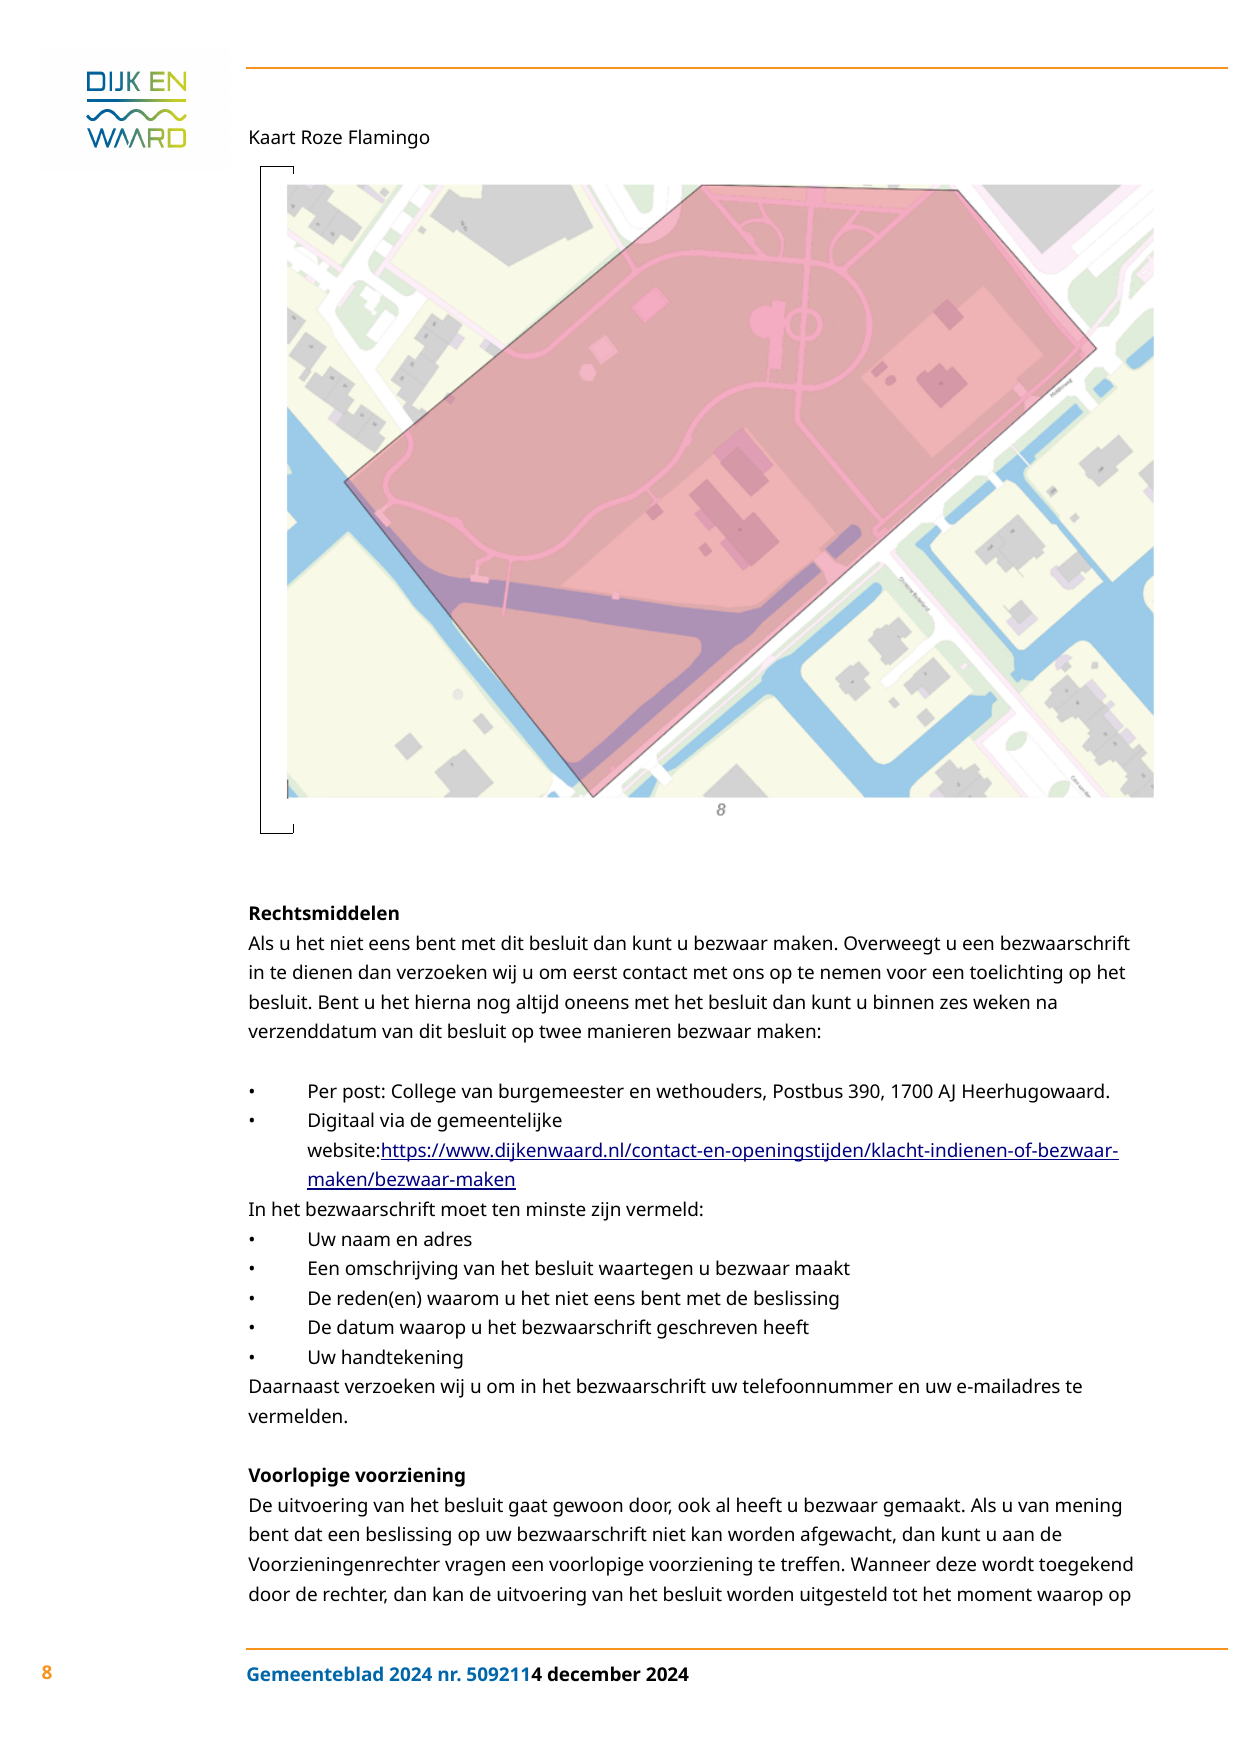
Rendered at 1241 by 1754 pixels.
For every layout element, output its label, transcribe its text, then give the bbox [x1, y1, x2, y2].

list Digitaal via de gemeentelijke website:https://www.dijkenwaard.nl/contact-en-openingstijden/klacht-indienen-of-bezwaar-maken/bezwaar-maken [248, 1107, 1152, 1192]
list De datum waarop u het bezwaarschrift geschreven heeft [248, 1314, 1152, 1340]
text Rechtsmiddelen [248, 900, 1152, 926]
list De reden(en) waarom u het niet eens bent met de beslissing [248, 1285, 1152, 1311]
list Uw naam en adres [248, 1226, 1152, 1252]
list Een omschrijving van het besluit waartegen u bezwaar maakt [248, 1255, 1152, 1281]
picture [41, 47, 231, 172]
text In het bezwaarschrift moet ten minste zijn vermeld: [248, 1196, 1152, 1222]
list Per post: College van burgemeester en wethouders, Postbus 390, 1700 AJ Heerhugowaard. [248, 1078, 1152, 1104]
text Als u het niet eens bent met dit besluit dan kunt u bezwaar maken. Overweegt u een bezwaarschrift in te dienen dan verzoeken wij u om eerst contact met ons op te nemen voor een toelichting op het besluit. Bent u het hierna nog altijd oneens met het besluit dan kunt u binnen zes weken na verzenddatum van dit besluit op twee manieren bezwaar maken: [248, 930, 1152, 1044]
text Kaart Roze Flamingo [248, 124, 1152, 150]
text De uitvoering van het besluit gaat gewoon door, ook al heeft u bezwaar gemaakt. Als u van mening bent dat een beslissing op uw bezwaarschrift niet kan worden afgewacht, dan kunt u aan de Voorzieningenrechter vragen een voorlopige voorziening te treffen. Wanneer deze wordt toegekend door de rechter, dan kan de uitvoering van het besluit worden uitgesteld tot het moment waarop op [248, 1492, 1152, 1607]
picture [268, 174, 1173, 824]
list Uw handtekening [248, 1344, 1152, 1370]
text Voorlopige voorziening [248, 1462, 1152, 1488]
text Daarnaast verzoeken wij u om in het bezwaarschrift uw telefoonnummer en uw e-mailadres te vermelden. [248, 1374, 1152, 1429]
